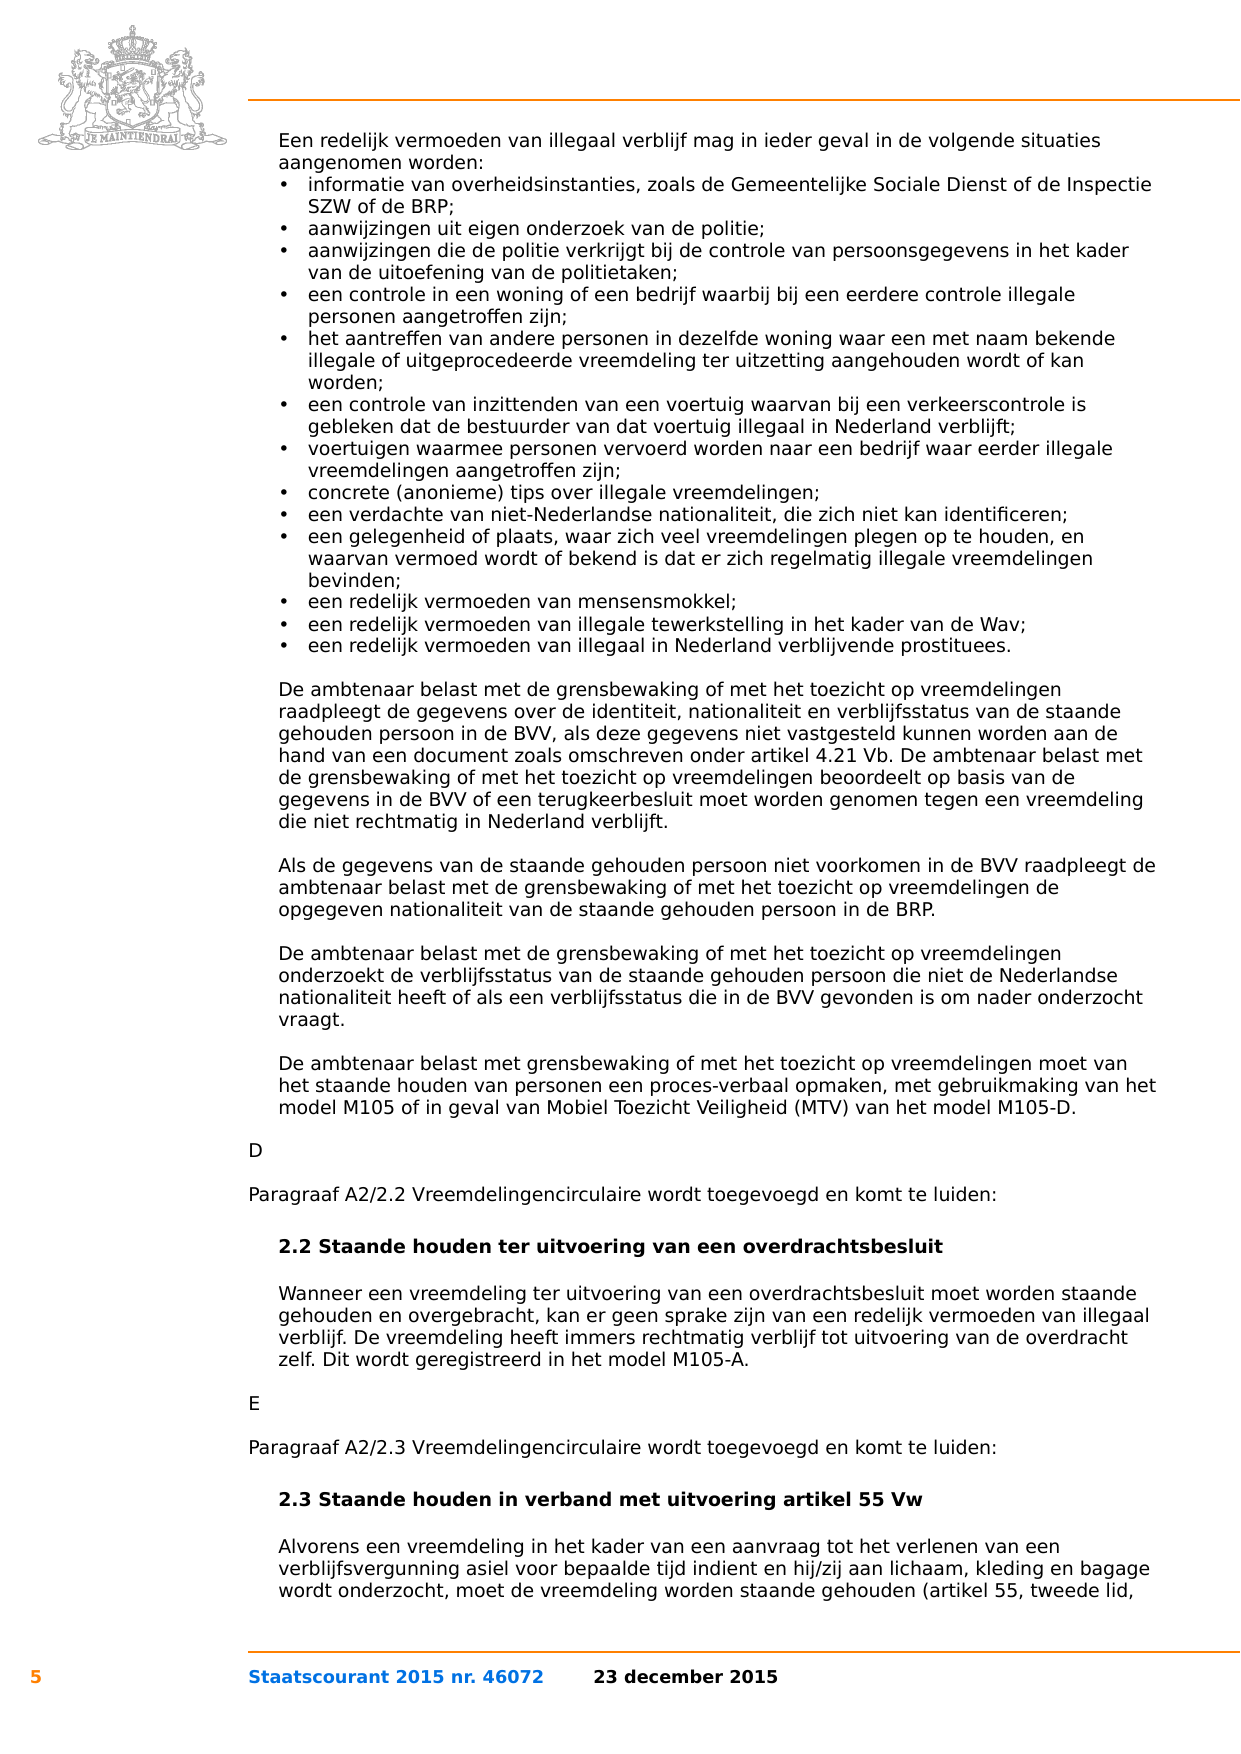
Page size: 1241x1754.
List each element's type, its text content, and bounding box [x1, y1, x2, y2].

text Als de gegevens van de staande gehouden persoon niet voorkomen in de BVV raadpleegt de ambtenaar belast met de grensbewaking of met het toezicht op vreemdelingen de opgegeven nationaliteit van de staande gehouden persoon in de BRP. [278, 855, 1163, 921]
subtitle 2.3 Staande houden in verband met uitvoering artikel 55 Vw [278, 1489, 1163, 1511]
text • een redelijk vermoeden van illegale tewerkstelling in het kader van de Wav; [278, 613, 1163, 635]
text De ambtenaar belast met de grensbewaking of met het toezicht op vreemdelingen onderzoekt de verblijfsstatus van de staande gehouden persoon die niet de Nederlandse nationaliteit heeft of als een verblijfsstatus die in de BVV gevonden is om nader onderzocht vraagt. [278, 943, 1163, 1031]
text Wanneer een vreemdeling ter uitvoering van een overdrachtsbesluit moet worden staande gehouden en overgebracht, kan er geen sprake zijn van een redelijk vermoeden van illegaal verblijf. De vreemdeling heeft immers rechtmatig verblijf tot uitvoering van de overdracht zelf. Dit wordt geregistreerd in het model M105-A. [278, 1283, 1163, 1371]
text • een verdachte van niet-Nederlandse nationaliteit, die zich niet kan identificeren; [278, 503, 1163, 526]
text • een redelijk vermoeden van illegaal in Nederland verblijvende prostituees. [278, 635, 1163, 657]
text • een gelegenheid of plaats, waar zich veel vreemdelingen plegen op te houden, en waarvan vermoed wordt of bekend is dat er zich regelmatig illegale vreemdelingen bevinden; [278, 526, 1163, 591]
text Een redelijk vermoeden van illegaal verblijf mag in ieder geval in de volgende situaties aangenomen worden: [278, 130, 1163, 174]
text • voertuigen waarmee personen vervoerd worden naar een bedrijf waar eerder illegale vreemdelingen aangetroffen zijn; [278, 438, 1163, 482]
text Alvorens een vreemdeling in het kader van een aanvraag tot het verlenen van een verblijfsvergunning asiel voor bepaalde tijd indient en hij/zij aan lichaam, kleding en bagage wordt onderzocht, moet de vreemdeling worden staande gehouden (artikel 55, tweede lid, [278, 1536, 1163, 1602]
text Paragraaf A2/2.3 Vreemdelingencirculaire wordt toegevoegd en komt te luiden: [248, 1437, 1163, 1459]
text D [248, 1140, 1163, 1162]
text • een controle van inzittenden van een voertuig waarvan bij een verkeerscontrole is gebleken dat de bestuurder van dat voertuig illegaal in Nederland verblijft; [278, 394, 1163, 438]
subtitle 2.2 Staande houden ter uitvoering van een overdrachtsbesluit [278, 1236, 1163, 1258]
picture [38, 25, 227, 150]
text De ambtenaar belast met grensbewaking of met het toezicht op vreemdelingen moet van het staande houden van personen een proces-verbaal opmaken, met gebruikmaking van het model M105 of in geval van Mobiel Toezicht Veiligheid (MTV) van het model M105-D. [278, 1053, 1163, 1118]
text • het aantreffen van andere personen in dezelfde woning waar een met naam bekende illegale of uitgeprocedeerde vreemdeling ter uitzetting aangehouden wordt of kan worden; [278, 328, 1163, 394]
text E [248, 1393, 1163, 1415]
text • een redelijk vermoeden van mensensmokkel; [278, 591, 1163, 613]
text • aanwijzingen uit eigen onderzoek van de politie; [278, 218, 1163, 240]
text De ambtenaar belast met de grensbewaking of met het toezicht op vreemdelingen raadpleegt de gegevens over de identiteit, nationaliteit en verblijfsstatus van de staande gehouden persoon in de BVV, als deze gegevens niet vastgesteld kunnen worden aan de hand van een document zoals omschreven onder artikel 4.21 Vb. De ambtenaar belast met de grensbewaking of met het toezicht op vreemdelingen beoordeelt op basis van de gegevens in de BVV of een terugkeerbesluit moet worden genomen tegen een vreemdeling die niet rechtmatig in Nederland verblijft. [278, 679, 1163, 833]
text • informatie van overheidsinstanties, zoals de Gemeentelijke Sociale Dienst of de Inspectie SZW of de BRP; [278, 174, 1163, 218]
text • een controle in een woning of een bedrijf waarbij bij een eerdere controle illegale personen aangetroffen zijn; [278, 284, 1163, 328]
text Paragraaf A2/2.2 Vreemdelingencirculaire wordt toegevoegd en komt te luiden: [248, 1184, 1163, 1206]
text • aanwijzingen die de politie verkrijgt bij de controle van persoonsgegevens in het kader van de uitoefening van de politietaken; [278, 240, 1163, 284]
text • concrete (anonieme) tips over illegale vreemdelingen; [278, 482, 1163, 503]
